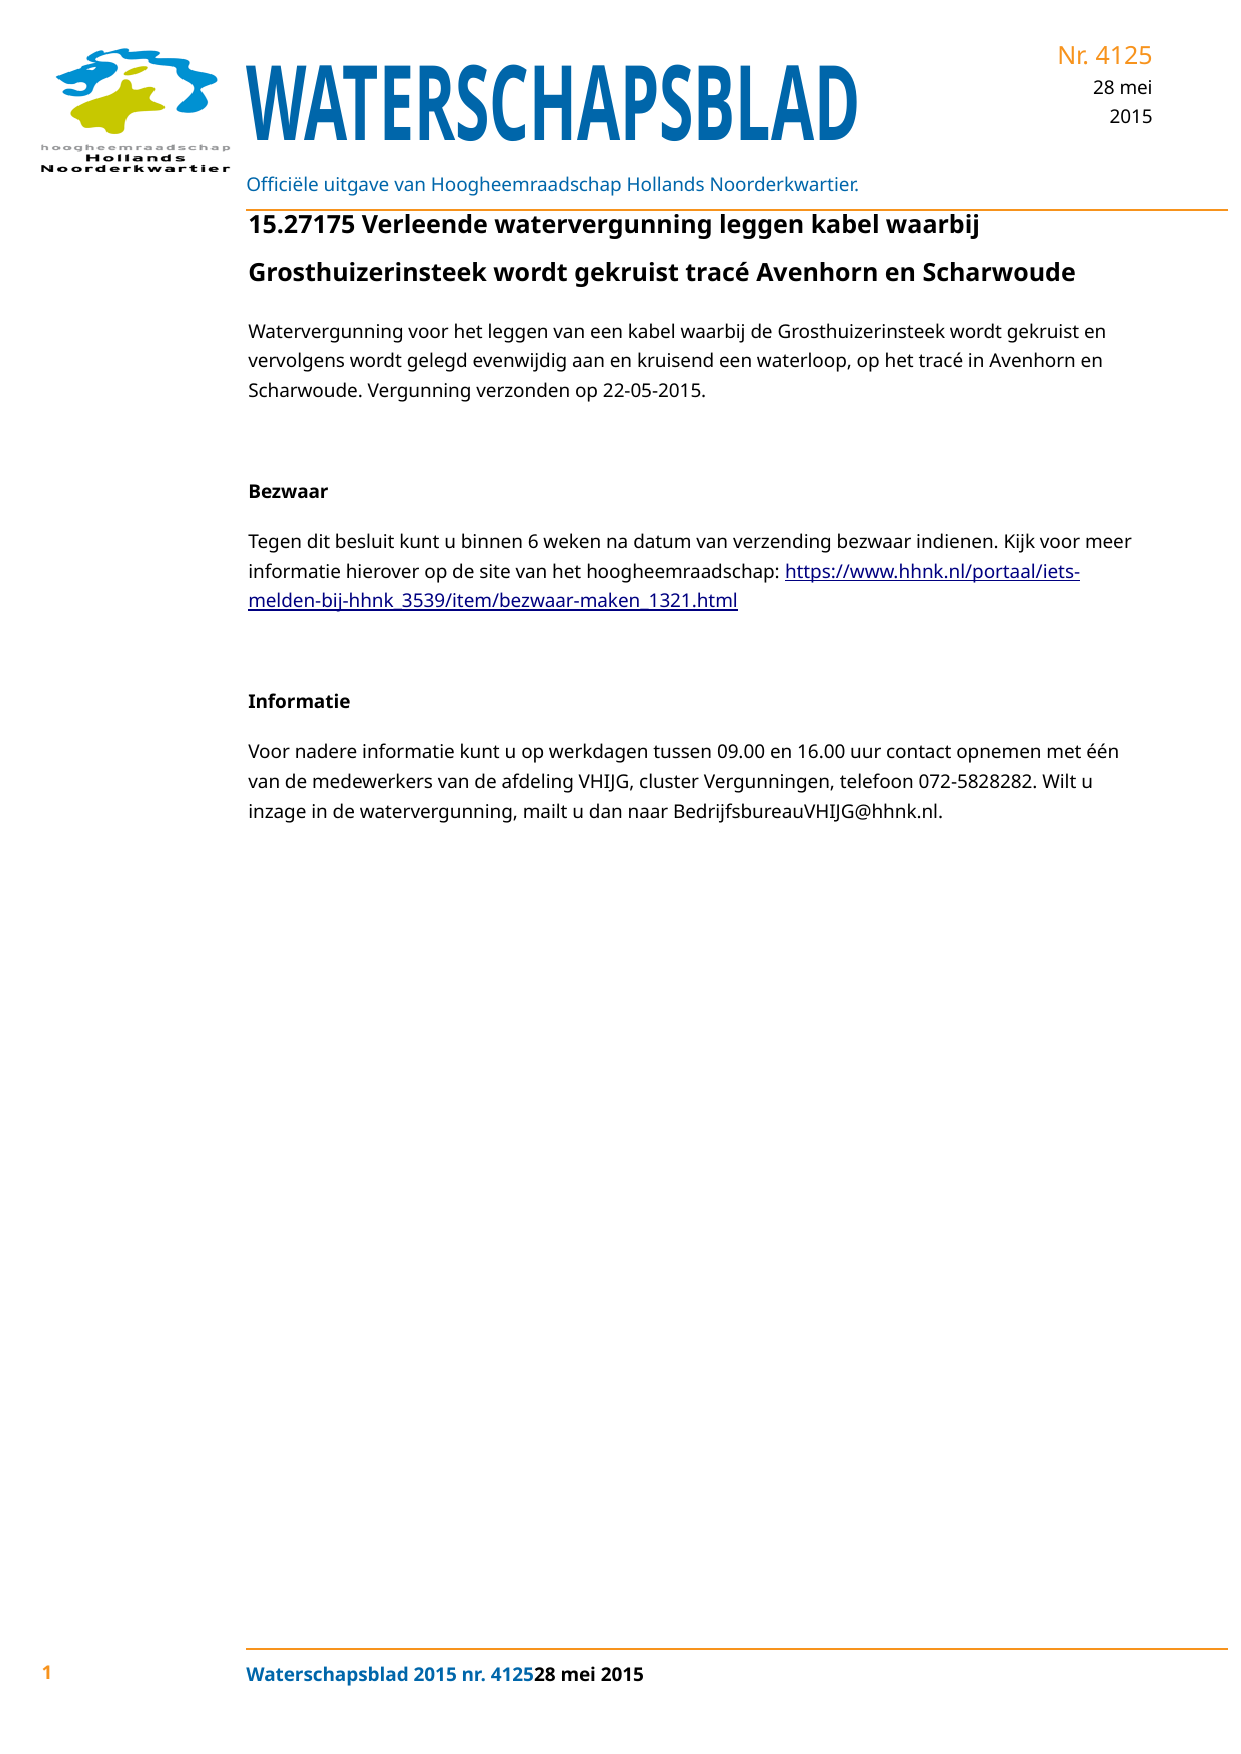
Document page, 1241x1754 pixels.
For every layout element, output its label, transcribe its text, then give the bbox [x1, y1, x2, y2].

text Bezwaar [248, 478, 1152, 504]
text Voor nadere informatie kunt u op werkdagen tussen 09.00 en 16.00 uur contact opnemen met één van de medewerkers van de afdeling VHIJG, cluster Vergunningen, telefoon 072-5828282. Wilt u inzage in de watervergunning, mailt u dan naar BedrijfsbureauVHIJG@hhnk.nl. [248, 739, 1152, 824]
text Informatie [248, 688, 1152, 714]
text Watervergunning voor het leggen van een kabel waarbij de Grosthuizerinsteek wordt gekruist en vervolgens wordt gelegd evenwijdig aan en kruisend een waterloop, op het tracé in Avenhorn en Scharwoude. Vergunning verzonden op 22-05-2015. [248, 318, 1152, 403]
text 15.27175 Verleende watervergunning leggen kabel waarbij Grosthuizerinsteek wordt gekruist tracé Avenhorn en Scharwoude [248, 211, 1152, 288]
text Tegen dit besluit kunt u binnen 6 weken na datum van verzending bezwaar indienen. Kijk voor meer informatie hierover op de site van het hoogheemraadschap: https://www.hhnk.nl/portaal/iets-melden-bij-hhnk_3539/item/bezwaar-maken_1321.html [248, 528, 1152, 613]
picture [41, 47, 231, 172]
